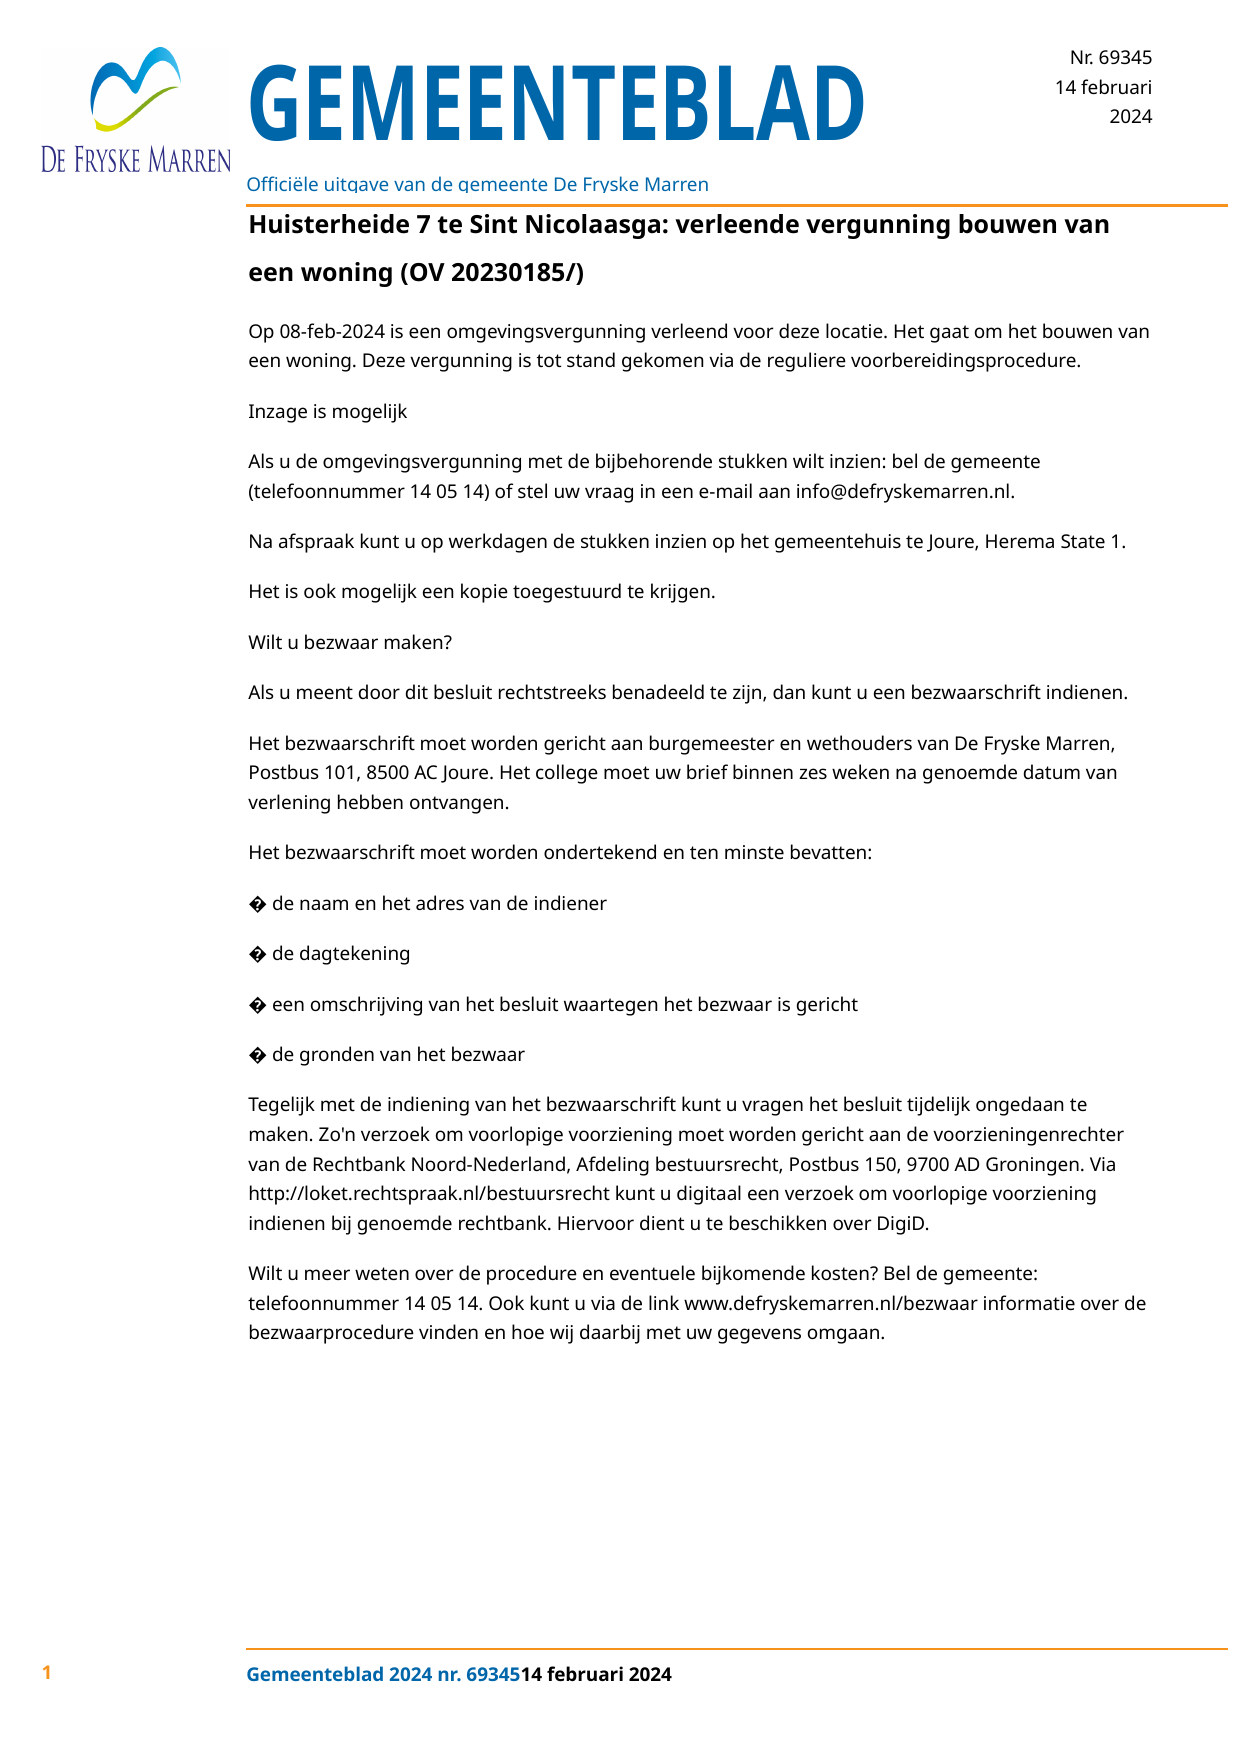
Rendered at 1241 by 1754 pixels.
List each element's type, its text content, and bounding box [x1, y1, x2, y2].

text Als u meent door dit besluit rechtstreeks benadeeld te zijn, dan kunt u een bezwaarschrift indienen. [248, 679, 1152, 705]
text Na afspraak kunt u op werkdagen de stukken inzien op het gemeentehuis te Joure, Herema State 1. [248, 528, 1152, 554]
text � de naam en het adres van de indiener [248, 890, 1152, 916]
text Wilt u bezwaar maken? [248, 629, 1152, 655]
picture [41, 47, 231, 172]
text � de dagtekening [248, 940, 1152, 966]
text Het is ook mogelijk een kopie toegestuurd te krijgen. [248, 579, 1152, 604]
text Het bezwaarschrift moet worden ondertekend en ten minste bevatten: [248, 839, 1152, 865]
text Als u de omgevingsvergunning met de bijbehorende stukken wilt inzien: bel de gemeente (telefoonnummer 14 05 14) of stel uw vraag in een e-mail aan info@defryskemarren.nl. [248, 448, 1152, 504]
text Wilt u meer weten over de procedure en eventuele bijkomende kosten? Bel de gemeente: telefoonnummer 14 05 14. Ook kunt u via de link www.defryskemarren.nl/bezwaar informatie over de bezwaarprocedure vinden en hoe wij daarbij met uw gegevens omgaan. [248, 1260, 1152, 1345]
text Tegelijk met de indiening van het bezwaarschrift kunt u vragen het besluit tijdelijk ongedaan te maken. Zo'n verzoek om voorlopige voorziening moet worden gericht aan de voorzieningenrechter van de Rechtbank Noord-Nederland, Afdeling bestuursrecht, Postbus 150, 9700 AD Groningen. Via http://loket.rechtspraak.nl/bestuursrecht kunt u digitaal een verzoek om voorlopige voorziening indienen bij genoemde rechtbank. Hiervoor dient u te beschikken over DigiD. [248, 1092, 1152, 1236]
text � een omschrijving van het besluit waartegen het bezwaar is gericht [248, 991, 1152, 1017]
text Op 08-feb-2024 is een omgevingsvergunning verleend voor deze locatie. Het gaat om het bouwen van een woning. Deze vergunning is tot stand gekomen via de reguliere voorbereidingsprocedure. [248, 318, 1152, 373]
text � de gronden van het bezwaar [248, 1041, 1152, 1067]
text Inzage is mogelijk [248, 398, 1152, 424]
text Het bezwaarschrift moet worden gericht aan burgemeester en wethouders van De Fryske Marren, Postbus 101, 8500 AC Joure. Het college moet uw brief binnen zes weken na genoemde datum van verlening hebben ontvangen. [248, 730, 1152, 815]
text Huisterheide 7 te Sint Nicolaasga: verleende vergunning bouwen van een woning (OV 20230185/) [248, 207, 1152, 288]
